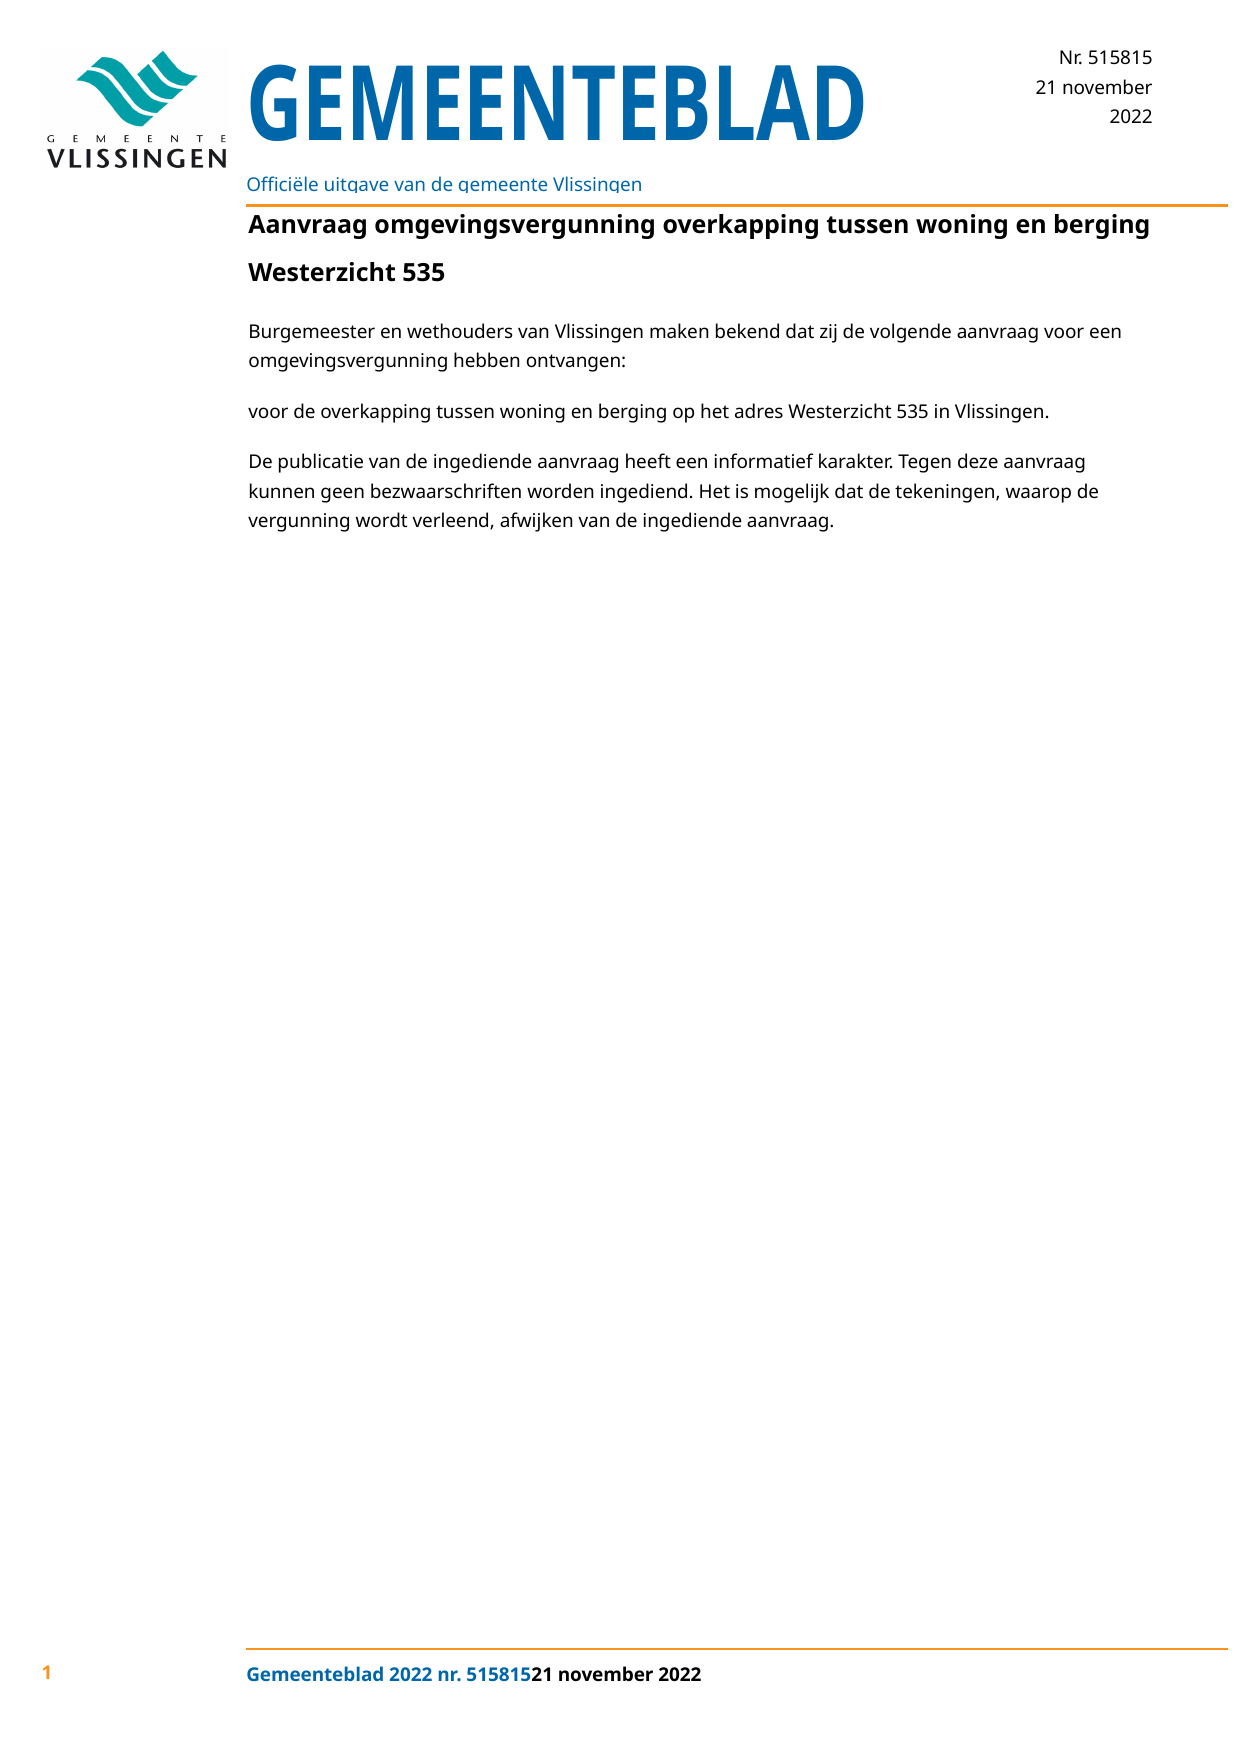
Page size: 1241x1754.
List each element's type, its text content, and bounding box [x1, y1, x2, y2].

text voor de overkapping tussen woning en berging op het adres Westerzicht 535 in Vlissingen. [248, 398, 1152, 424]
text De publicatie van de ingediende aanvraag heeft een informatief karakter. Tegen deze aanvraag kunnen geen bezwaarschriften worden ingediend. Het is mogelijk dat de tekeningen, waarop de vergunning wordt verleend, afwijken van de ingediende aanvraag. [248, 448, 1152, 533]
text Aanvraag omgevingsvergunning overkapping tussen woning en berging Westerzicht 535 [248, 207, 1152, 288]
text Burgemeester en wethouders van Vlissingen maken bekend dat zij de volgende aanvraag voor een omgevingsvergunning hebben ontvangen: [248, 318, 1152, 373]
picture [41, 47, 231, 172]
